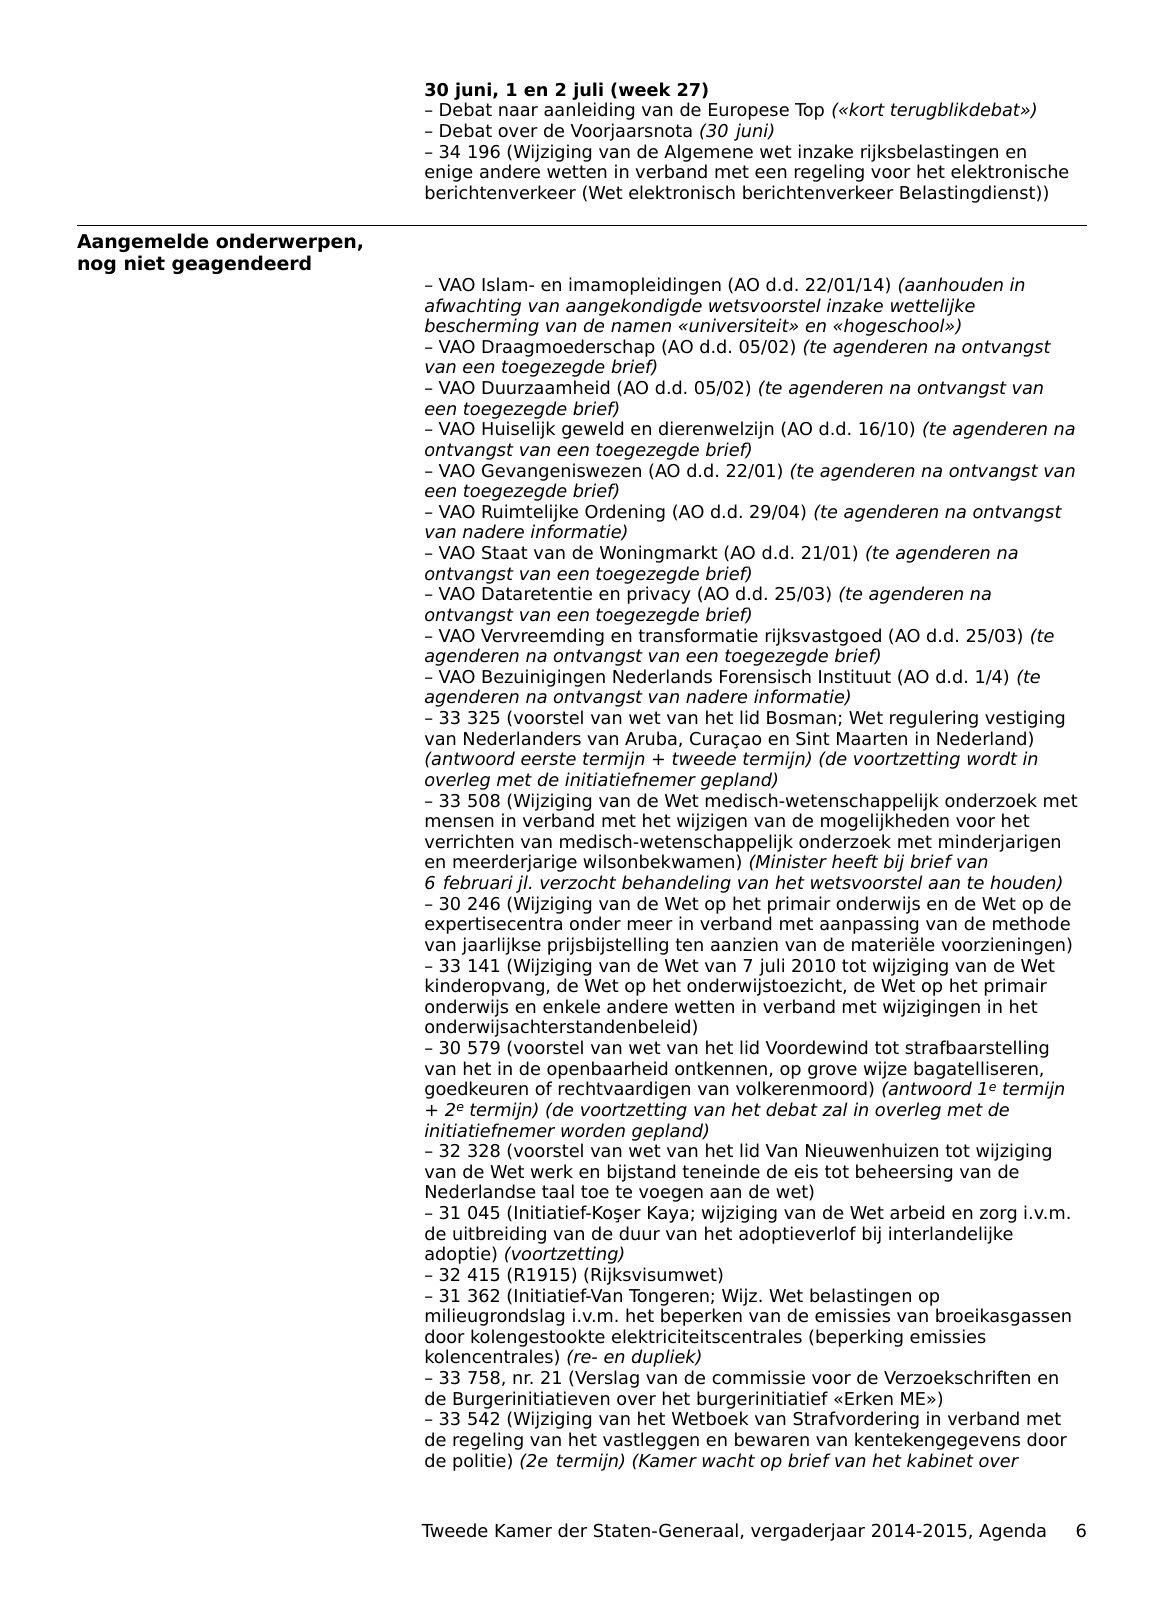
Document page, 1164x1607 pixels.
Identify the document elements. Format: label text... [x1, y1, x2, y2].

table_cell [77, 1038, 401, 1141]
table_cell [77, 791, 401, 894]
table_cell [401, 956, 418, 1038]
table_cell [401, 419, 418, 461]
table_cell [401, 1409, 418, 1471]
table_cell [401, 461, 418, 502]
table_cell [401, 1141, 418, 1203]
table_cell [401, 1203, 418, 1265]
table_cell – 30 246 (Wijziging van de Wet op het primair onderwijs en de Wet op de expertisecentra onder meer in verband met aanpassing van de methode van jaarlijkse prijsbijstelling ten aanzien van de materiële voorzieningen) [418, 894, 1087, 956]
table_cell – 31 362 (Initiatief-Van Tongeren; Wijz. Wet belastingen op milieugrondslag i.v.m. het beperken van de emissies van broeikasgassen door kolengestookte elektriciteitscentrales (beperking emissies kolencentrales) (re- en dupliek) [418, 1286, 1087, 1368]
table_header [401, 226, 418, 275]
table_cell [401, 1286, 418, 1368]
table_cell [401, 100, 418, 121]
table_cell – 33 542 (Wijziging van het Wetboek van Strafvordering in verband met de regeling van het vastleggen en bewaren van kentekengegevens door de politie) (2e termijn) (Kamer wacht op brief van het kabinet over [418, 1409, 1087, 1471]
table_cell [77, 1141, 401, 1203]
table_cell – 34 196 (Wijziging van de Algemene wet inzake rijksbelastingen en enige andere wetten in verband met een regeling voor het elektronische berichtenverkeer (Wet elektronisch berichtenverkeer Belastingdienst)) [418, 142, 1087, 203]
table_header [418, 226, 1087, 275]
table_cell [77, 626, 401, 667]
table_cell [77, 667, 401, 708]
table_cell [77, 894, 401, 956]
table_cell [401, 543, 418, 584]
table_cell – VAO Ruimtelijke Ordening (AO d.d. 29/04) (te agenderen na ontvangst van nadere informatie) [418, 502, 1087, 543]
table_cell [77, 378, 401, 419]
table_cell – 33 325 (voorstel van wet van het lid Bosman; Wet regulering vestiging van Nederlanders van Aruba, Curaçao en Sint Maarten in Nederland) (antwoord eerste termijn + tweede termijn) (de voortzetting wordt in overleg met de initiatiefnemer gepland) [418, 708, 1087, 791]
table_cell [77, 1409, 401, 1471]
table_cell [401, 791, 418, 894]
table_header Aangemelde onderwerpen, nog niet geagendeerd [77, 226, 401, 275]
table_cell – VAO Huiselijk geweld en dierenwelzijn (AO d.d. 16/10) (te agenderen na ontvangst van een toegezegde brief) [418, 419, 1087, 461]
table_cell – 32 328 (voorstel van wet van het lid Van Nieuwenhuizen tot wijziging van de Wet werk en bijstand teneinde de eis tot beheersing van de Nederlandse taal toe te voegen aan de wet) [418, 1141, 1087, 1203]
table_cell [77, 100, 401, 121]
table_cell [401, 121, 418, 142]
table_cell – 31 045 (Initiatief-Koşer Kaya; wijziging van de Wet arbeid en zorg i.v.m. de uitbreiding van de duur van het adoptieverlof bij interlandelijke adoptie) (voortzetting) [418, 1203, 1087, 1265]
table_cell [77, 59, 401, 80]
table_cell [401, 142, 418, 203]
table_cell – VAO Bezuinigingen Nederlands Forensisch Instituut (AO d.d. 1/4) (te agenderen na ontvangst van nadere informatie) [418, 667, 1087, 708]
table_cell [401, 1265, 418, 1286]
table_cell [401, 708, 418, 791]
table_cell 30 juni, 1 en 2 juli (week 27) [418, 80, 1087, 100]
table_cell [77, 543, 401, 584]
table_cell – VAO Vervreemding en transformatie rijksvastgoed (AO d.d. 25/03) (te agenderen na ontvangst van een toegezegde brief) [418, 626, 1087, 667]
table_cell [77, 1368, 401, 1409]
table_cell [401, 502, 418, 543]
table_cell [77, 708, 401, 791]
table_cell – 30 579 (voorstel van wet van het lid Voordewind tot strafbaarstelling van het in de openbaarheid ontkennen, op grove wijze bagatelliseren, goedkeuren of rechtvaardigen van volkerenmoord) (antwoord 1e termijn + 2e termijn) (de voortzetting van het debat zal in overleg met de initiatiefnemer worden gepland) [418, 1038, 1087, 1141]
table_cell [401, 275, 418, 337]
table_cell [77, 275, 401, 337]
table_cell [77, 142, 401, 203]
table_cell [401, 80, 418, 100]
table_cell [77, 956, 401, 1038]
table_cell [77, 502, 401, 543]
table_cell – VAO Duurzaamheid (AO d.d. 05/02) (te agenderen na ontvangst van een toegezegde brief) [418, 378, 1087, 419]
table_cell – VAO Islam- en imamopleidingen (AO d.d. 22/01/14) (aanhouden in afwachting van aangekondigde wetsvoorstel inzake wettelijke bescherming van de namen «universiteit» en «hogeschool») [418, 275, 1087, 337]
table_cell [77, 80, 401, 100]
table_cell [77, 1265, 401, 1286]
table_cell [77, 121, 401, 142]
table_cell – VAO Gevangeniswezen (AO d.d. 22/01) (te agenderen na ontvangst van een toegezegde brief) [418, 461, 1087, 502]
table_cell [401, 378, 418, 419]
table_cell – VAO Staat van de Woningmarkt (AO d.d. 21/01) (te agenderen na ontvangst van een toegezegde brief) [418, 543, 1087, 584]
table_cell – 33 758, nr. 21 (Verslag van de commissie voor de Verzoekschriften en de Burgerinitiatieven over het burgerinitiatief «Erken ME») [418, 1368, 1087, 1409]
table_cell – VAO Draagmoederschap (AO d.d. 05/02) (te agenderen na ontvangst van een toegezegde brief) [418, 337, 1087, 378]
table_cell [418, 59, 1087, 80]
table_cell – 32 415 (R1915) (Rijksvisumwet) [418, 1265, 1087, 1286]
table_cell – Debat naar aanleiding van de Europese Top («kort terugblikdebat») [418, 100, 1087, 121]
table_cell [77, 461, 401, 502]
table_cell [77, 1203, 401, 1265]
table_cell – Debat over de Voorjaarsnota (30 juni) [418, 121, 1087, 142]
table_cell – 33 141 (Wijziging van de Wet van 7 juli 2010 tot wijziging van de Wet kinderopvang, de Wet op het onderwijstoezicht, de Wet op het primair onderwijs en enkele andere wetten in verband met wijzigingen in het onderwijsachterstandenbeleid) [418, 956, 1087, 1038]
table_cell [401, 337, 418, 378]
table_cell [401, 626, 418, 667]
table_cell [77, 584, 401, 626]
table_cell – VAO Dataretentie en privacy (AO d.d. 25/03) (te agenderen na ontvangst van een toegezegde brief) [418, 584, 1087, 626]
table_cell – 33 508 (Wijziging van de Wet medisch-wetenschappelijk onderzoek met mensen in verband met het wijzigen van de mogelijkheden voor het verrichten van medisch-wetenschappelijk onderzoek met minderjarigen en meerderjarige wilsonbekwamen) (Minister heeft bij brief van 6 februari jl. verzocht behandeling van het wetsvoorstel aan te houden) [418, 791, 1087, 894]
table_cell [77, 1286, 401, 1368]
table_cell [77, 337, 401, 378]
table_cell [401, 59, 418, 80]
table_cell [401, 667, 418, 708]
table_cell [77, 419, 401, 461]
table_cell [401, 894, 418, 956]
table_cell [401, 1368, 418, 1409]
table_cell [401, 1038, 418, 1141]
table_cell [401, 584, 418, 626]
